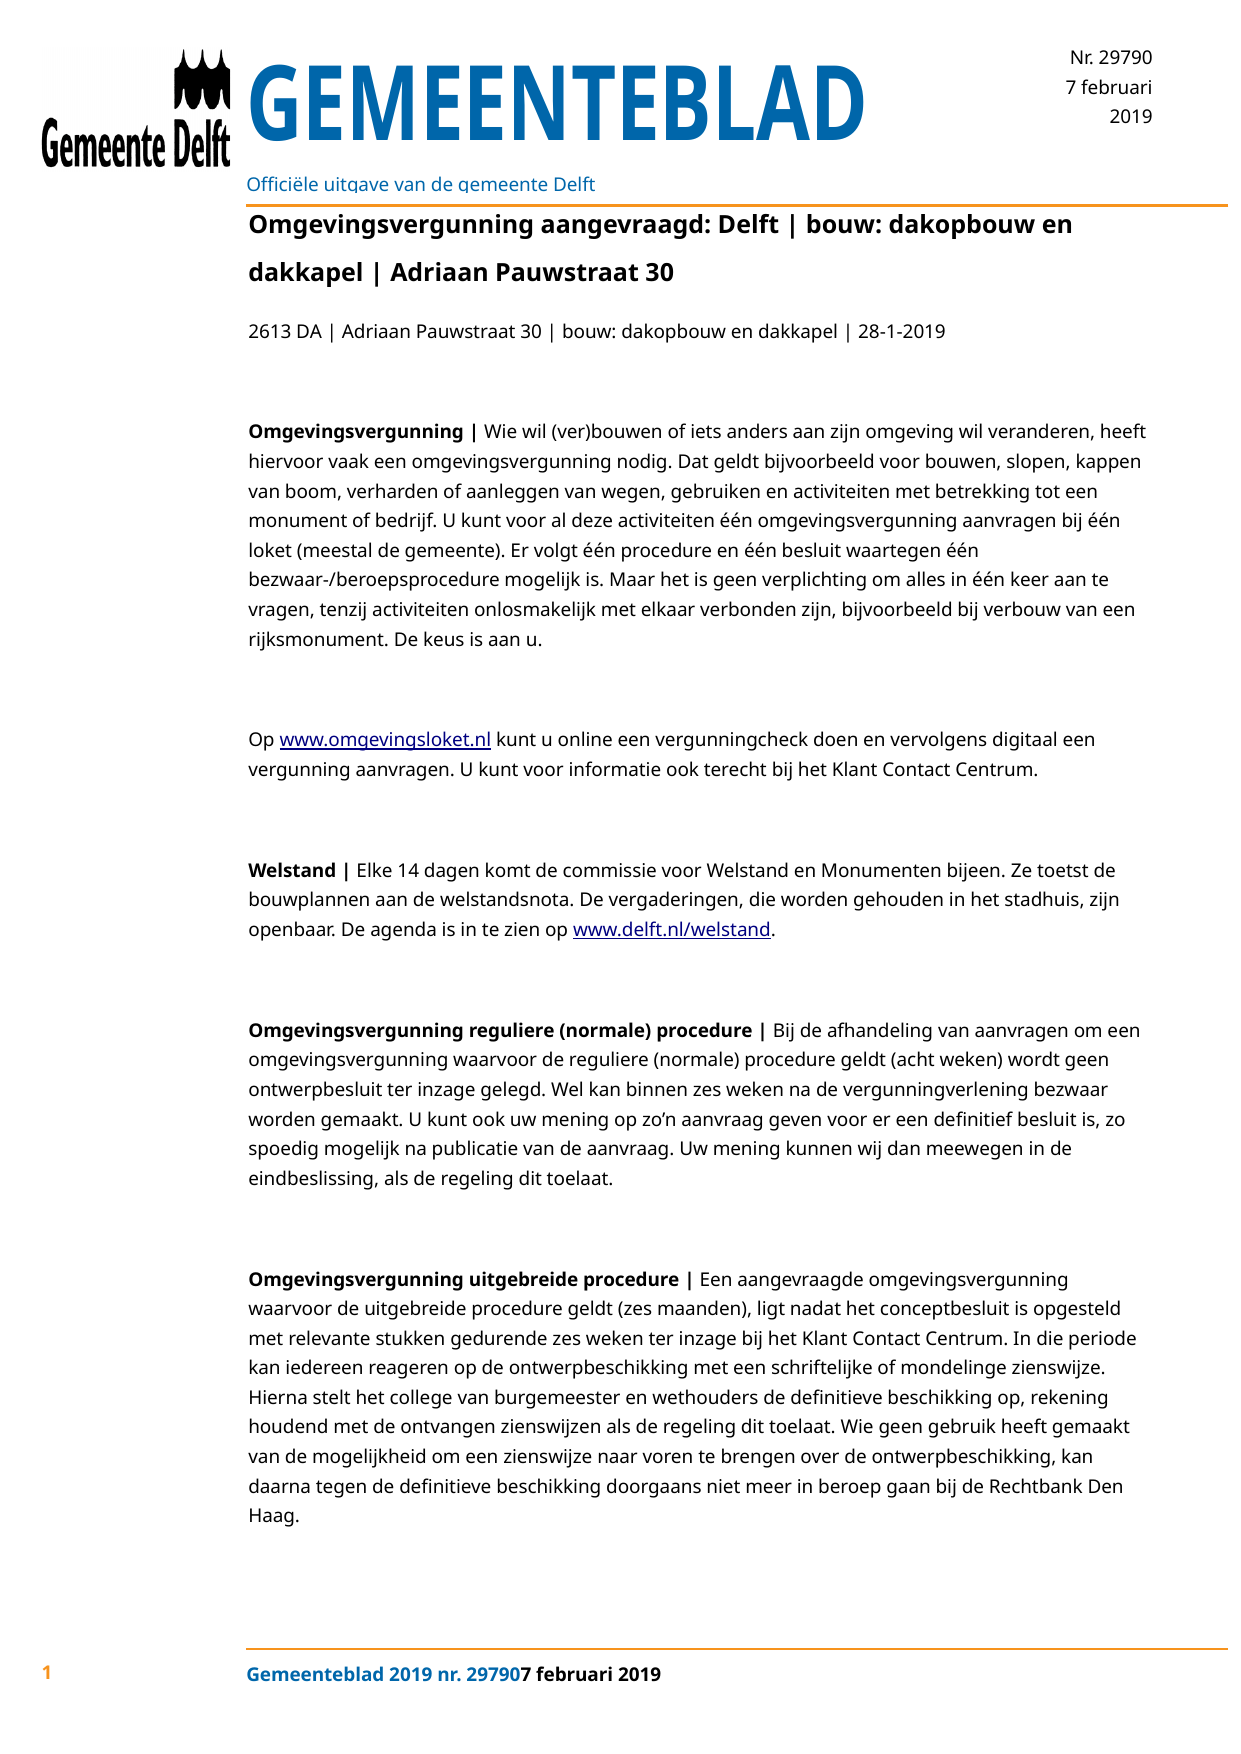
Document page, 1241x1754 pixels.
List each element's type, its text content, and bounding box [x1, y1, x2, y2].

text Omgevingsvergunning | Wie wil (ver)bouwen of iets anders aan zijn omgeving wil veranderen, heeft hiervoor vaak een omgevingsvergunning nodig. Dat geldt bijvoorbeeld voor bouwen, slopen, kappen van boom, verharden of aanleggen van wegen, gebruiken en activiteiten met betrekking tot een monument of bedrijf. U kunt voor al deze activiteiten één omgevingsvergunning aanvragen bij één loket (meestal de gemeente). Er volgt één procedure en één besluit waartegen één bezwaar-/beroepsprocedure mogelijk is. Maar het is geen verplichting om alles in één keer aan te vragen, tenzij activiteiten onlosmakelijk met elkaar verbonden zijn, bijvoorbeeld bij verbouw van een rijksmonument. De keus is aan u. [248, 419, 1152, 652]
text Op www.omgevingsloket.nl kunt u online een vergunningcheck doen en vervolgens digitaal een vergunning aanvragen. U kunt voor informatie ook terecht bij het Klant Contact Centrum. [248, 727, 1152, 782]
text Welstand | Elke 14 dagen komt de commissie voor Welstand en Monumenten bijeen. Ze toetst de bouwplannen aan de welstandsnota. De vergaderingen, die worden gehouden in het stadhuis, zijn openbaar. De agenda is in te zien op www.delft.nl/welstand. [248, 857, 1152, 942]
text Omgevingsvergunning uitgebreide procedure | Een aangevraagde omgevingsvergunning waarvoor de uitgebreide procedure geldt (zes maanden), ligt nadat het conceptbesluit is opgesteld met relevante stukken gedurende zes weken ter inzage bij het Klant Contact Centrum. In die periode kan iedereen reageren op de ontwerpbeschikking met een schriftelijke of mondelinge zienswijze. Hierna stelt het college van burgemeester en wethouders de definitieve beschikking op, rekening houdend met de ontvangen zienswijzen als de regeling dit toelaat. Wie geen gebruik heeft gemaakt van de mogelijkheid om een zienswijze naar voren te brengen over de ontwerpbeschikking, kan daarna tegen de definitieve beschikking doorgaans niet meer in beroep gaan bij de Rechtbank Den Haag. [248, 1266, 1152, 1528]
picture [41, 47, 231, 172]
text Omgevingsvergunning reguliere (normale) procedure | Bij de afhandeling van aanvragen om een omgevingsvergunning waarvoor de reguliere (normale) procedure geldt (acht weken) wordt geen ontwerpbesluit ter inzage gelegd. Wel kan binnen zes weken na de vergunningverlening bezwaar worden gemaakt. U kunt ook uw mening op zo’n aanvraag geven voor er een definitief besluit is, zo spoedig mogelijk na publicatie van de aanvraag. Uw mening kunnen wij dan meewegen in de eindbeslissing, als de regeling dit toelaat. [248, 1017, 1152, 1191]
text 2613 DA | Adriaan Pauwstraat 30 | bouw: dakopbouw en dakkapel | 28-1-2019 [248, 318, 1152, 344]
text Omgevingsvergunning aangevraagd: Delft | bouw: dakopbouw en dakkapel | Adriaan Pauwstraat 30 [248, 207, 1152, 288]
